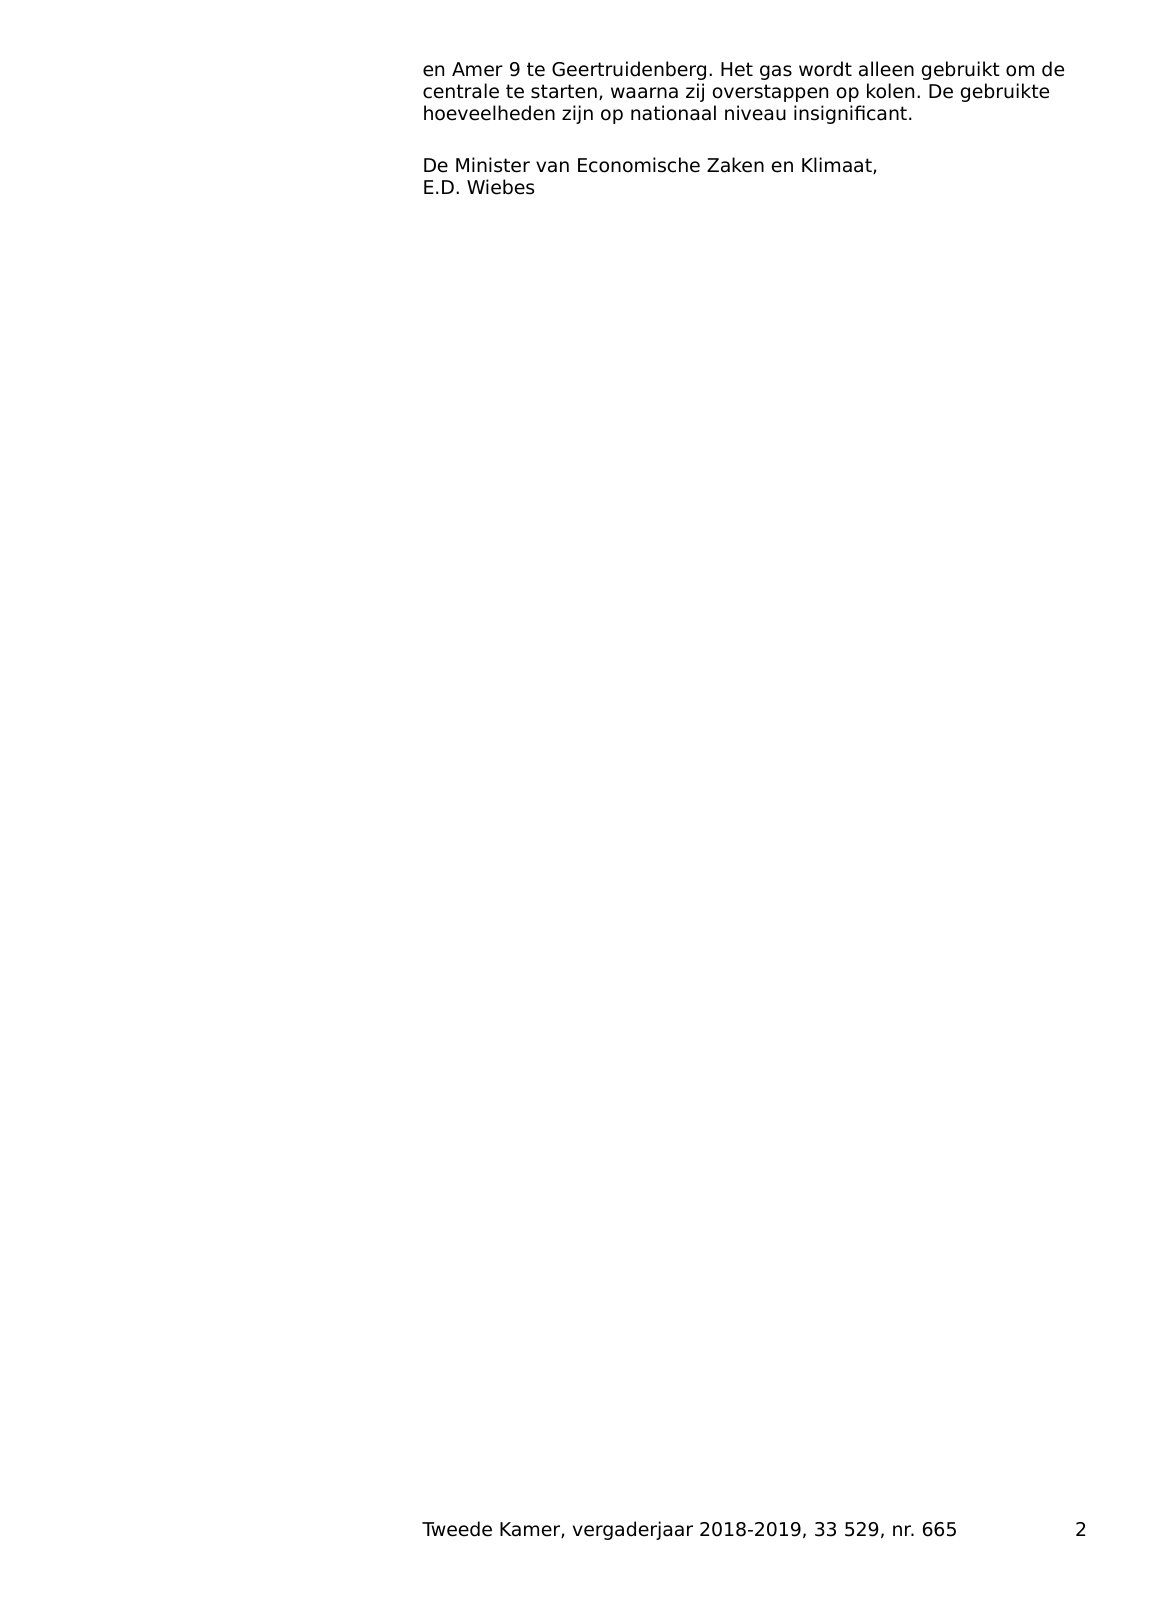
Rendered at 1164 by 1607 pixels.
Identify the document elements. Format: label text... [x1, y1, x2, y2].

text De Minister van Economische Zaken en Klimaat, E.D. Wiebes [422, 155, 1087, 199]
text en Amer 9 te Geertruidenberg. Het gas wordt alleen gebruikt om de centrale te starten, waarna zij overstappen op kolen. De gebruikte hoeveelheden zijn op nationaal niveau insignificant. [422, 59, 1087, 125]
